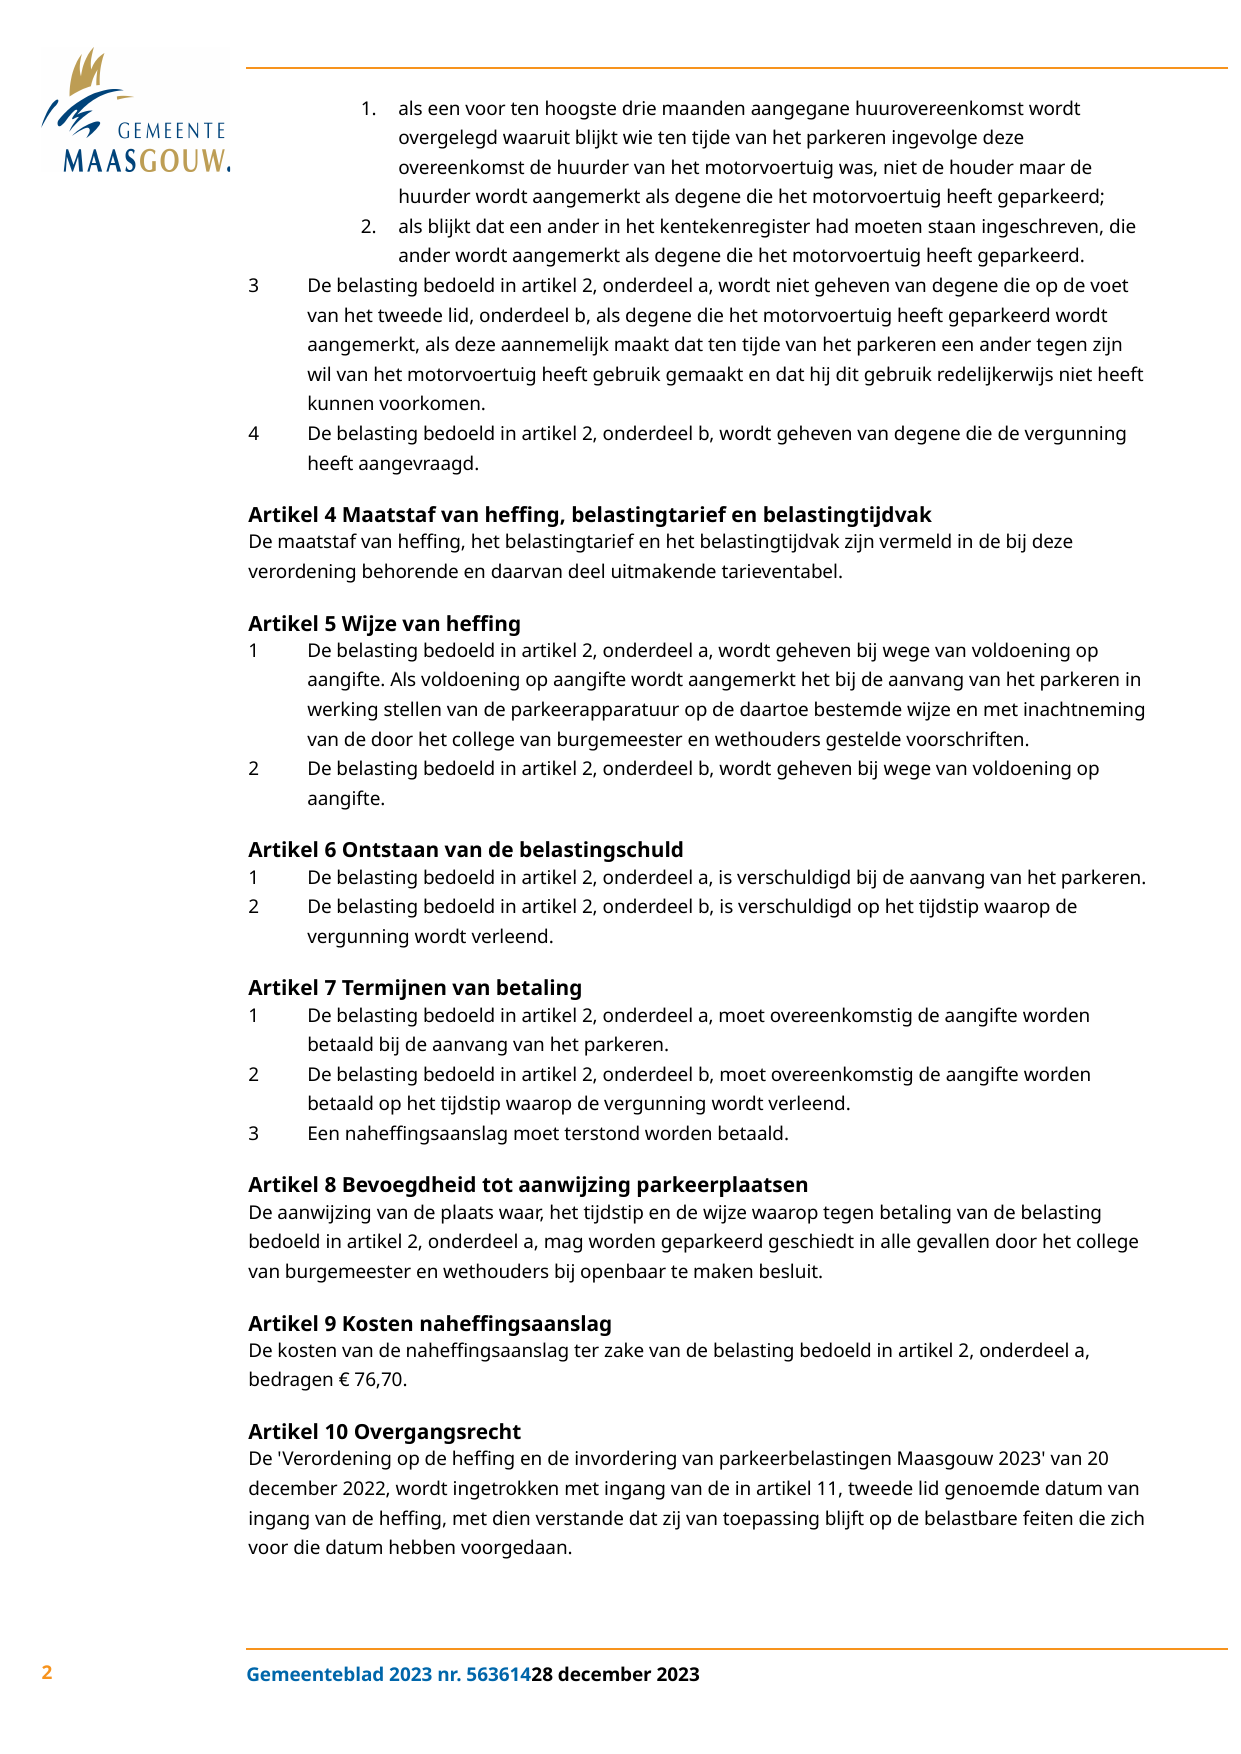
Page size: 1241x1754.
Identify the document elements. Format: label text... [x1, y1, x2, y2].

text De aanwijzing van de plaats waar, het tijdstip en de wijze waarop tegen betaling van de belasting bedoeld in artikel 2, onderdeel a, mag worden geparkeerd geschiedt in alle gevallen door het college van burgemeester en wethouders bij openbaar te maken besluit. [248, 1199, 1152, 1284]
text Artikel 9 Kosten naheffingsaanslag [248, 1309, 1152, 1337]
text Artikel 5 Wijze van heffing [248, 609, 1152, 637]
list De belasting bedoeld in artikel 2, onderdeel a, moet overeenkomstig de aangifte worden betaald bij de aanvang van het parkeren. [248, 1002, 1152, 1057]
text Artikel 7 Termijnen van betaling [248, 973, 1152, 1002]
list Een naheffingsaanslag moet terstond worden betaald. [248, 1120, 1152, 1146]
list als blijkt dat een ander in het kentekenregister had moeten staan ingeschreven, die ander wordt aangemerkt als degene die het motorvoertuig heeft geparkeerd. [361, 213, 1152, 268]
text Artikel 6 Ontstaan van de belastingschuld [248, 835, 1152, 864]
picture [41, 47, 231, 172]
text Artikel 4 Maatstaf van heffing, belastingtarief en belastingtijdvak [248, 500, 1152, 529]
list als een voor ten hoogste drie maanden aangegane huurovereenkomst wordt overgelegd waaruit blijkt wie ten tijde van het parkeren ingevolge deze overeenkomst de huurder van het motorvoertuig was, niet de houder maar de huurder wordt aangemerkt als degene die het motorvoertuig heeft geparkeerd; [361, 95, 1152, 209]
text Artikel 10 Overgangsrecht [248, 1417, 1152, 1446]
text De maatstaf van heffing, het belastingtarief en het belastingtijdvak zijn vermeld in de bij deze verordening behorende en daarvan deel uitmakende tarieventabel. [248, 529, 1152, 584]
list De belasting bedoeld in artikel 2, onderdeel b, wordt geheven van degene die de vergunning heeft aangevraagd. [248, 420, 1152, 476]
list De belasting bedoeld in artikel 2, onderdeel a, wordt niet geheven van degene die op de voet van het tweede lid, onderdeel b, als degene die het motorvoertuig heeft geparkeerd wordt aangemerkt, als deze aannemelijk maakt dat ten tijde van het parkeren een ander tegen zijn wil van het motorvoertuig heeft gebruik gemaakt en dat hij dit gebruik redelijkerwijs niet heeft kunnen voorkomen. [248, 272, 1152, 416]
list De belasting bedoeld in artikel 2, onderdeel a, is verschuldigd bij de aanvang van het parkeren. [248, 864, 1152, 889]
text De 'Verordening op de heffing en de invordering van parkeerbelastingen Maasgouw 2023' van 20 december 2022, wordt ingetrokken met ingang van de in artikel 11, tweede lid genoemde datum van ingang van de heffing, met dien verstande dat zij van toepassing blijft op de belastbare feiten die zich voor die datum hebben voorgedaan. [248, 1446, 1152, 1560]
text Artikel 8 Bevoegdheid tot aanwijzing parkeerplaatsen [248, 1171, 1152, 1199]
list De belasting bedoeld in artikel 2, onderdeel b, moet overeenkomstig de aangifte worden betaald op het tijdstip waarop de vergunning wordt verleend. [248, 1061, 1152, 1116]
list De belasting bedoeld in artikel 2, onderdeel b, is verschuldigd op het tijdstip waarop de vergunning wordt verleend. [248, 893, 1152, 949]
list De belasting bedoeld in artikel 2, onderdeel a, wordt geheven bij wege van voldoening op aangifte. Als voldoening op aangifte wordt aangemerkt het bij de aanvang van het parkeren in werking stellen van de parkeerapparatuur op de daartoe bestemde wijze en met inachtneming van de door het college van burgemeester en wethouders gestelde voorschriften. [248, 637, 1152, 752]
list De belasting bedoeld in artikel 2, onderdeel b, wordt geheven bij wege van voldoening op aangifte. [248, 755, 1152, 811]
text De kosten van de naheffingsaanslag ter zake van de belasting bedoeld in artikel 2, onderdeel a, bedragen € 76,70. [248, 1337, 1152, 1392]
